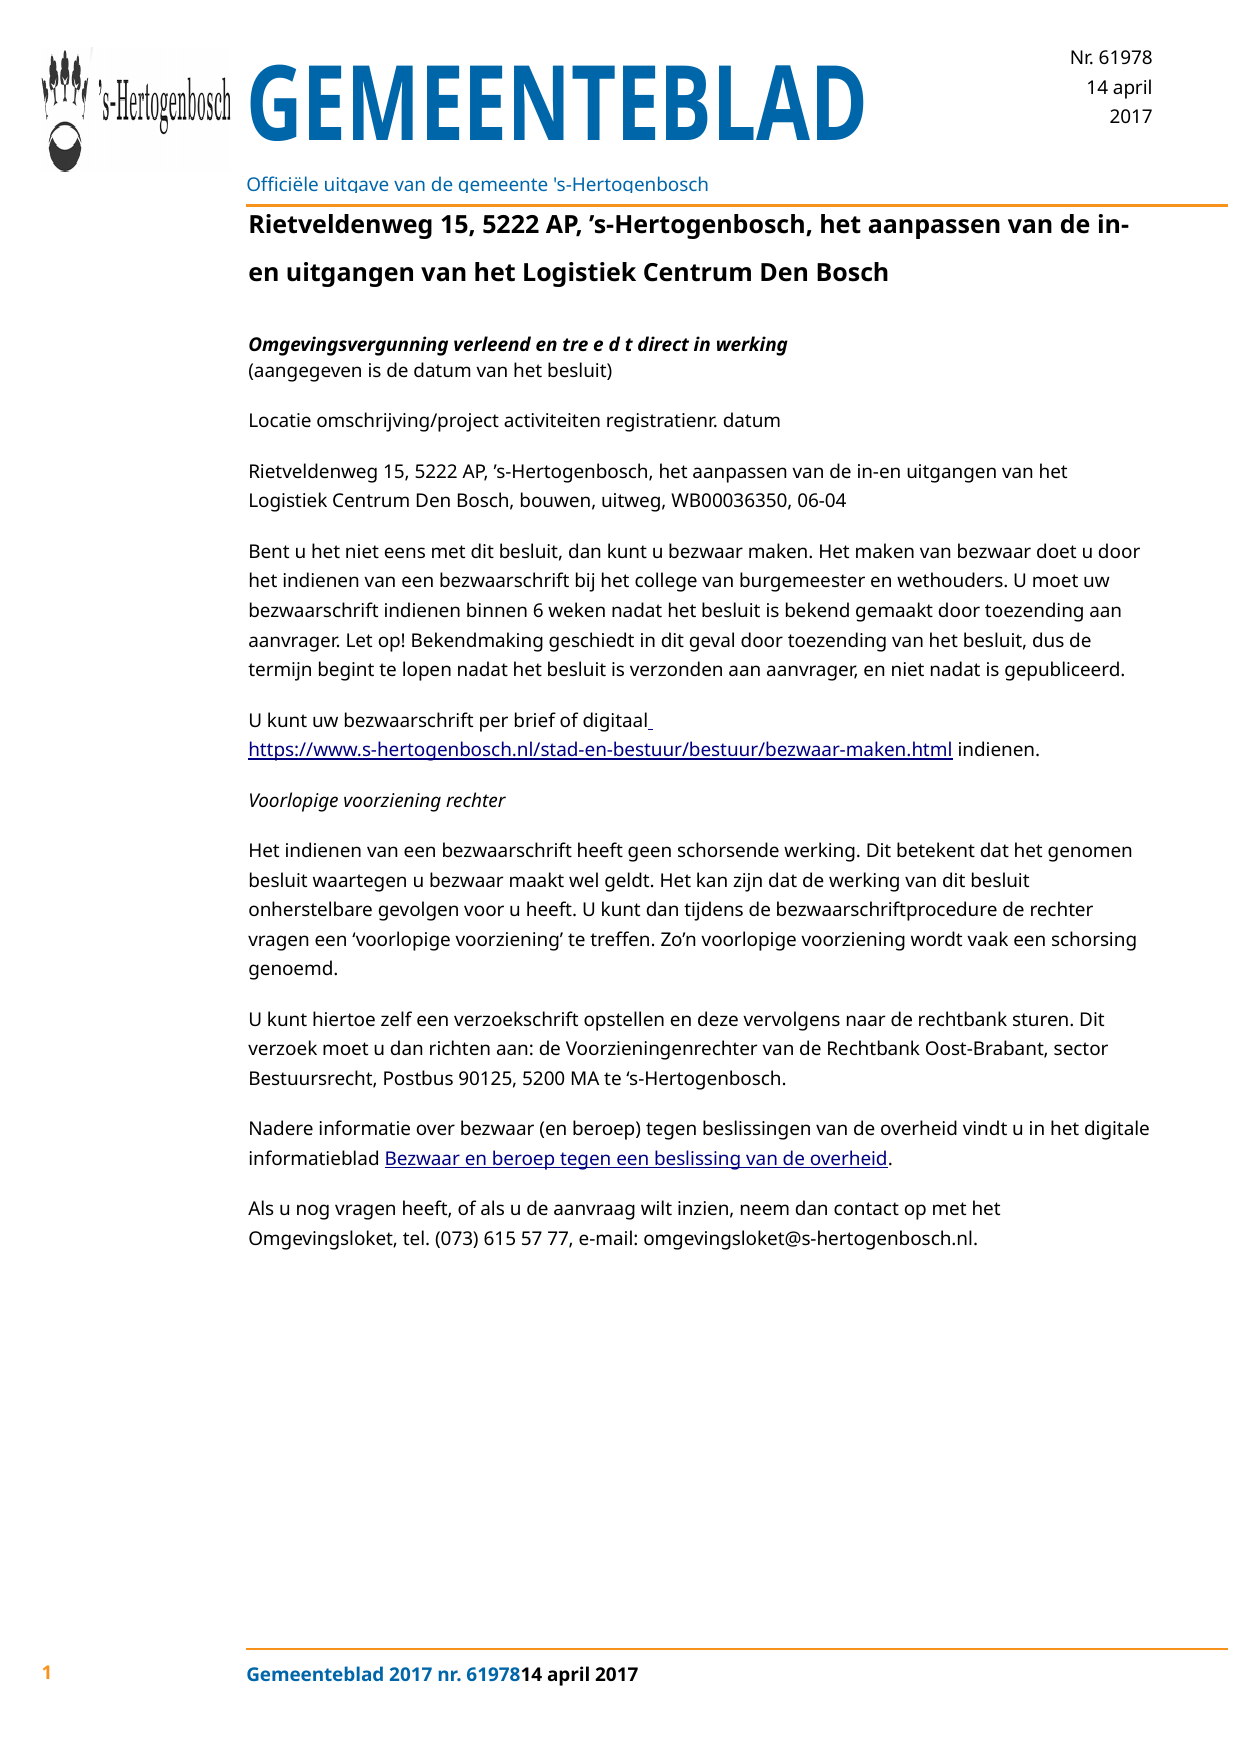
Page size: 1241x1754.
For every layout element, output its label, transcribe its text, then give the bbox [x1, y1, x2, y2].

text (aangegeven is de datum van het besluit) [248, 357, 1152, 383]
text Voorlopige voorziening rechter [248, 787, 1152, 812]
text Rietveldenweg 15, 5222 AP, ’s-Hertogenbosch, het aanpassen van de in-en uitgangen van het Logistiek Centrum Den Bosch, bouwen, uitweg, WB00036350, 06-04 [248, 458, 1152, 513]
text U kunt uw bezwaarschrift per brief of digitaal https://www.s-hertogenbosch.nl/stad-en-bestuur/bestuur/bezwaar-maken.html indienen. [248, 707, 1152, 762]
text Bent u het niet eens met dit besluit, dan kunt u bezwaar maken. Het maken van bezwaar doet u door het indienen van een bezwaarschrift bij het college van burgemeester en wethouders. U moet uw bezwaarschrift indienen binnen 6 weken nadat het besluit is bekend gemaakt door toezending aan aanvrager. Let op! Bekendmaking geschiedt in dit geval door toezending van het besluit, dus de termijn begint te lopen nadat het besluit is verzonden aan aanvrager, en niet nadat is gepubliceerd. [248, 538, 1152, 682]
text Als u nog vragen heeft, of als u de aanvraag wilt inzien, neem dan contact op met het Omgevingsloket, tel. (073) 615 57 77, e-mail: omgevingsloket@s-hertogenbosch.nl. [248, 1196, 1152, 1251]
text Omgevingsvergunning verleend en tre e d t direct in werking [248, 331, 1152, 357]
text Nadere informatie over bezwaar (en beroep) tegen beslissingen van de overheid vindt u in het digitale informatieblad Bezwaar en beroep tegen een beslissing van de overheid. [248, 1116, 1152, 1171]
picture [41, 47, 231, 172]
text U kunt hiertoe zelf een verzoekschrift opstellen en deze vervolgens naar de rechtbank sturen. Dit verzoek moet u dan richten aan: de Voorzieningenrechter van de Rechtbank Oost-Brabant, sector Bestuursrecht, Postbus 90125, 5200 MA te ‘s-Hertogenbosch. [248, 1006, 1152, 1091]
text Rietveldenweg 15, 5222 AP, ’s-Hertogenbosch, het aanpassen van de in-en uitgangen van het Logistiek Centrum Den Bosch [248, 207, 1152, 288]
text Locatie omschrijving/project activiteiten registratienr. datum [248, 408, 1152, 433]
text Het indienen van een bezwaarschrift heeft geen schorsende werking. Dit betekent dat het genomen besluit waartegen u bezwaar maakt wel geldt. Het kan zijn dat de werking van dit besluit onherstelbare gevolgen voor u heeft. U kunt dan tijdens de bezwaarschriftprocedure de rechter vragen een ‘voorlopige voorziening’ te treffen. Zo’n voorlopige voorziening wordt vaak een schorsing genoemd. [248, 837, 1152, 981]
